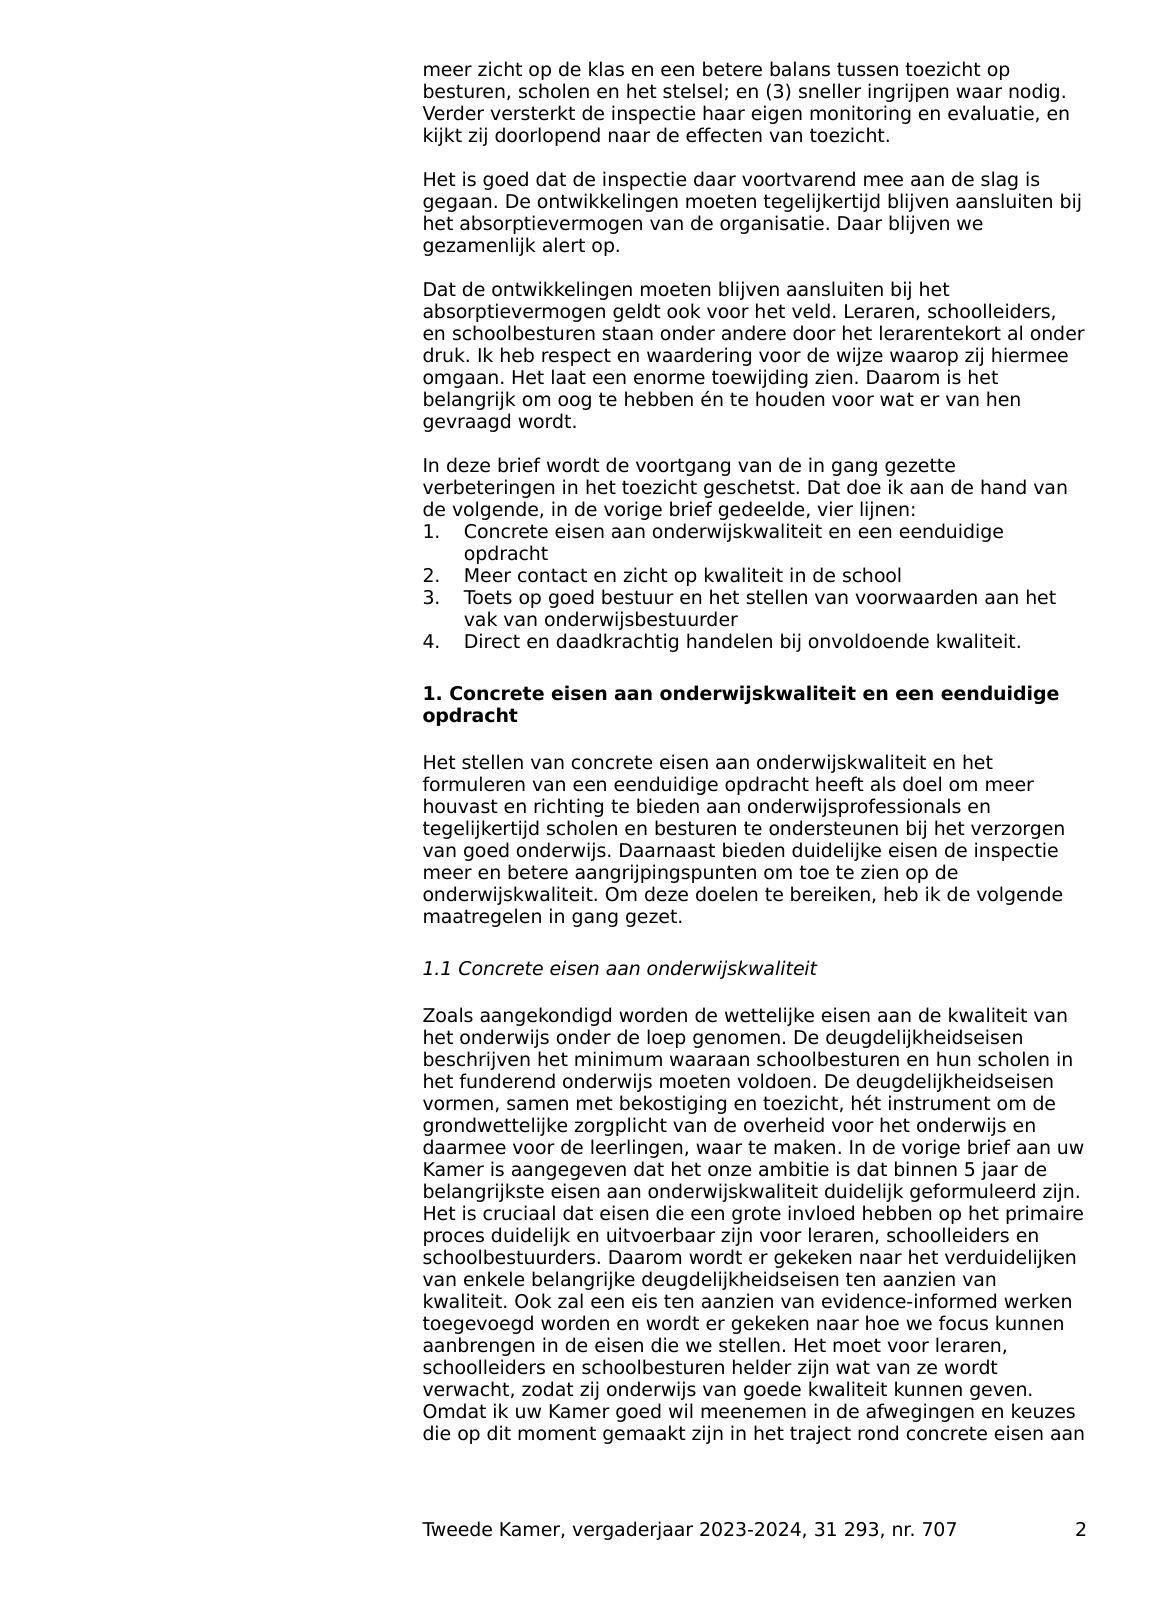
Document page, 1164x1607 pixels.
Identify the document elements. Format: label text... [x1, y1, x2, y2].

text Het stellen van concrete eisen aan onderwijskwaliteit en het formuleren van een eenduidige opdracht heeft als doel om meer houvast en richting te bieden aan onderwijsprofessionals en tegelijkertijd scholen en besturen te ondersteunen bij het verzorgen van goed onderwijs. Daarnaast bieden duidelijke eisen de inspectie meer en betere aangrijpingspunten om toe te zien op de onderwijskwaliteit. Om deze doelen te bereiken, heb ik de volgende maatregelen in gang gezet. [422, 752, 1087, 928]
text In deze brief wordt de voortgang van de in gang gezette verbeteringen in het toezicht geschetst. Dat doe ik aan de hand van de volgende, in de vorige brief gedeelde, vier lijnen: [422, 455, 1087, 521]
subtitle 1. Concrete eisen aan onderwijskwaliteit en een eenduidige opdracht [422, 683, 1087, 727]
text meer zicht op de klas en een betere balans tussen toezicht op besturen, scholen en het stelsel; en (3) sneller ingrijpen waar nodig. Verder versterkt de inspectie haar eigen monitoring en evaluatie, en kijkt zij doorlopend naar de effecten van toezicht. [422, 59, 1087, 147]
text 3. Toets op goed bestuur en het stellen van voorwaarden aan het vak van onderwijsbestuurder [422, 587, 1087, 631]
text 1. Concrete eisen aan onderwijskwaliteit en een eenduidige opdracht [422, 521, 1087, 565]
text 2. Meer contact en zicht op kwaliteit in de school [422, 565, 1087, 587]
text Zoals aangekondigd worden de wettelijke eisen aan de kwaliteit van het onderwijs onder de loep genomen. De deugdelijkheidseisen beschrijven het minimum waaraan schoolbesturen en hun scholen in het funderend onderwijs moeten voldoen. De deugdelijkheidseisen vormen, samen met bekostiging en toezicht, hét instrument om de grondwettelijke zorgplicht van de overheid voor het onderwijs en daarmee voor de leerlingen, waar te maken. In de vorige brief aan uw Kamer is aangegeven dat het onze ambitie is dat binnen 5 jaar de belangrijkste eisen aan onderwijskwaliteit duidelijk geformuleerd zijn. Het is cruciaal dat eisen die een grote invloed hebben op het primaire proces duidelijk en uitvoerbaar zijn voor leraren, schoolleiders en schoolbestuurders. Daarom wordt er gekeken naar het verduidelijken van enkele belangrijke deugdelijkheidseisen ten aanzien van kwaliteit. Ook zal een eis ten aanzien van evidence-informed werken toegevoegd worden en wordt er gekeken naar hoe we focus kunnen aanbrengen in de eisen die we stellen. Het moet voor leraren, schoolleiders en schoolbesturen helder zijn wat van ze wordt verwacht, zodat zij onderwijs van goede kwaliteit kunnen geven. Omdat ik uw Kamer goed wil meenemen in de afwegingen en keuzes die op dit moment gemaakt zijn in het traject rond concrete eisen aan [422, 1005, 1087, 1444]
text Het is goed dat de inspectie daar voortvarend mee aan de slag is gegaan. De ontwikkelingen moeten tegelijkertijd blijven aansluiten bij het absorptievermogen van de organisatie. Daar blijven we gezamenlijk alert op. [422, 169, 1087, 257]
subtitle 1.1 Concrete eisen aan onderwijskwaliteit [422, 958, 1087, 980]
text 4. Direct en daadkrachtig handelen bij onvoldoende kwaliteit. [422, 631, 1087, 653]
text Dat de ontwikkelingen moeten blijven aansluiten bij het absorptievermogen geldt ook voor het veld. Leraren, schoolleiders, en schoolbesturen staan onder andere door het lerarentekort al onder druk. Ik heb respect en waardering voor de wijze waarop zij hiermee omgaan. Het laat een enorme toewijding zien. Daarom is het belangrijk om oog te hebben én te houden voor wat er van hen gevraagd wordt. [422, 279, 1087, 433]
